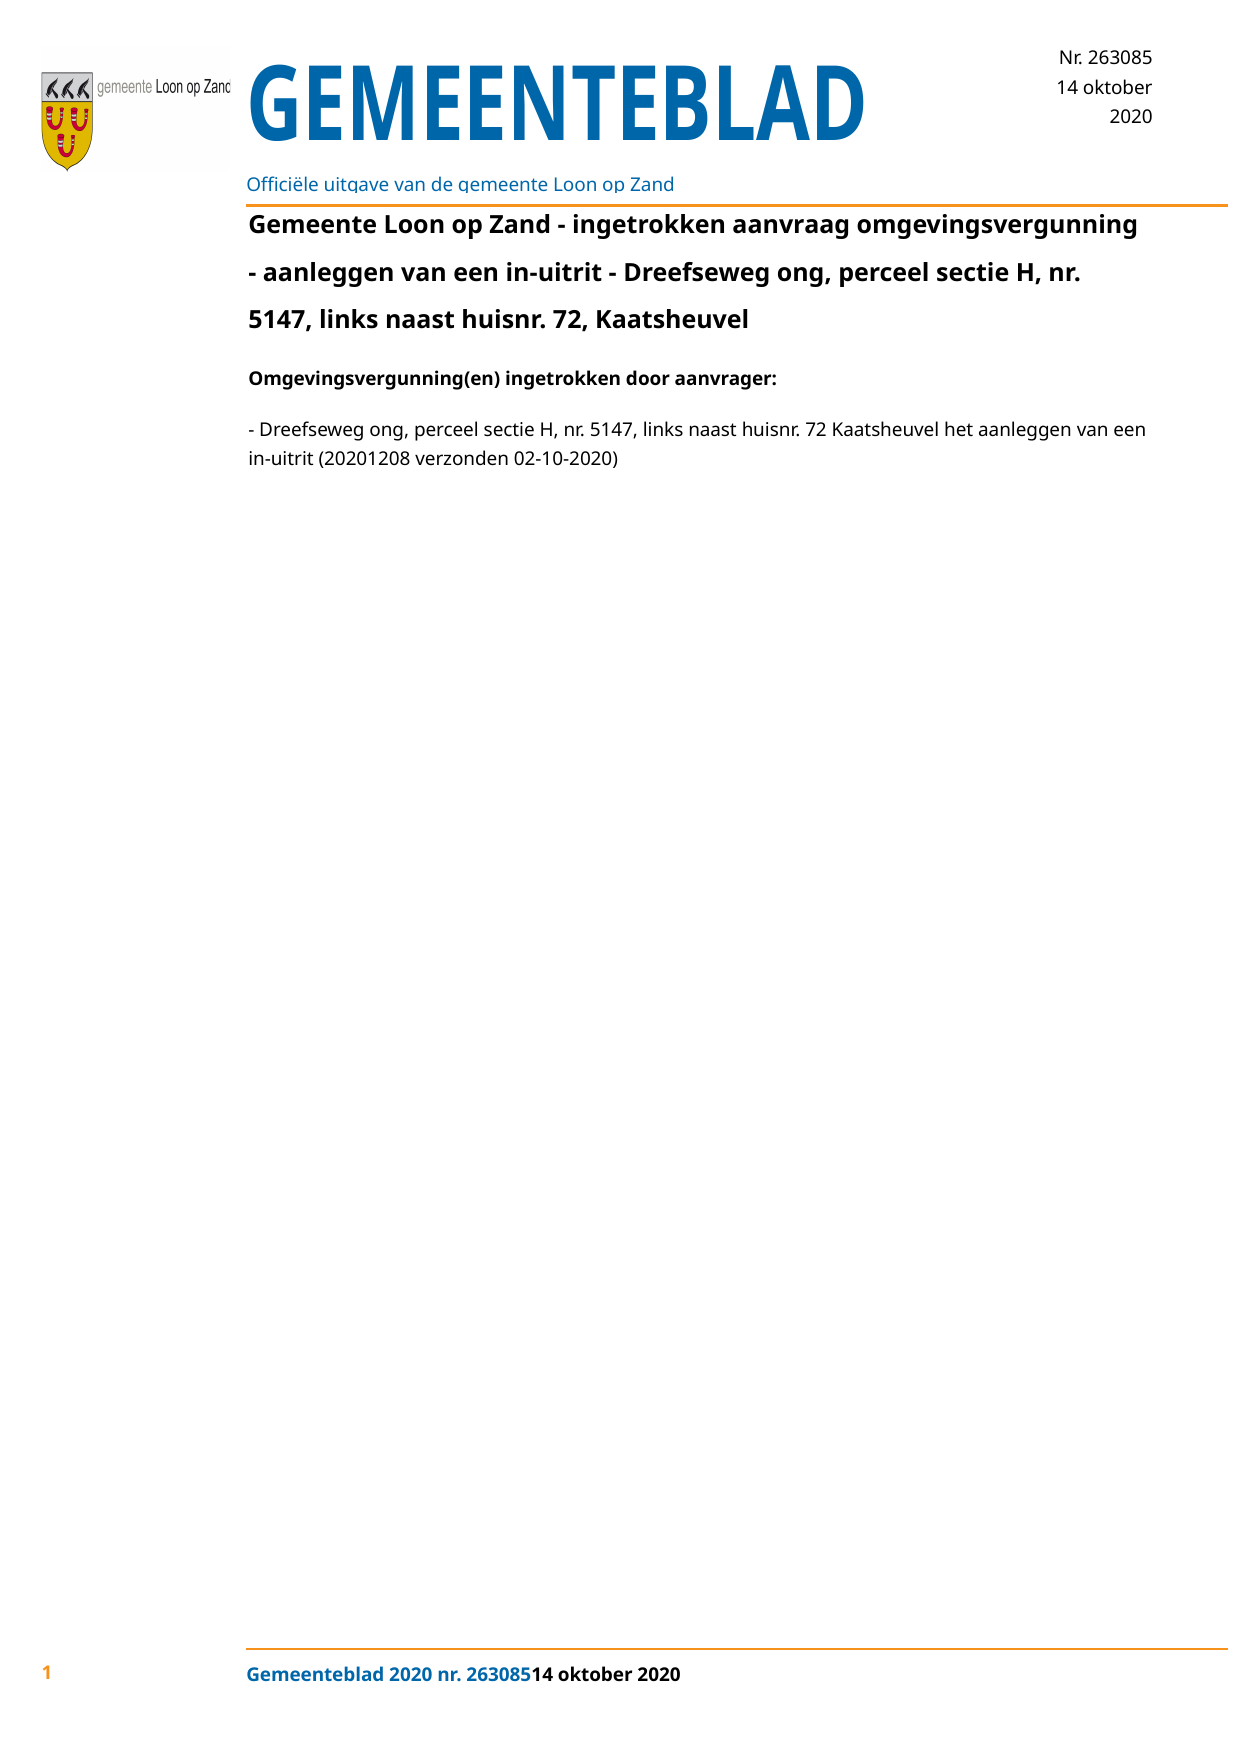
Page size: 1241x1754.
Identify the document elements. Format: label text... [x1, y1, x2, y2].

text Omgevingsvergunning(en) ingetrokken door aanvrager: [248, 366, 1152, 391]
text Gemeente Loon op Zand - ingetrokken aanvraag omgevingsvergunning - aanleggen van een in-uitrit - Dreefseweg ong, perceel sectie H, nr. 5147, links naast huisnr. 72, Kaatsheuvel [248, 207, 1152, 336]
text - Dreefseweg ong, perceel sectie H, nr. 5147, links naast huisnr. 72 Kaatsheuvel het aanleggen van een in-uitrit (20201208 verzonden 02-10-2020) [248, 416, 1152, 471]
picture [41, 47, 231, 172]
